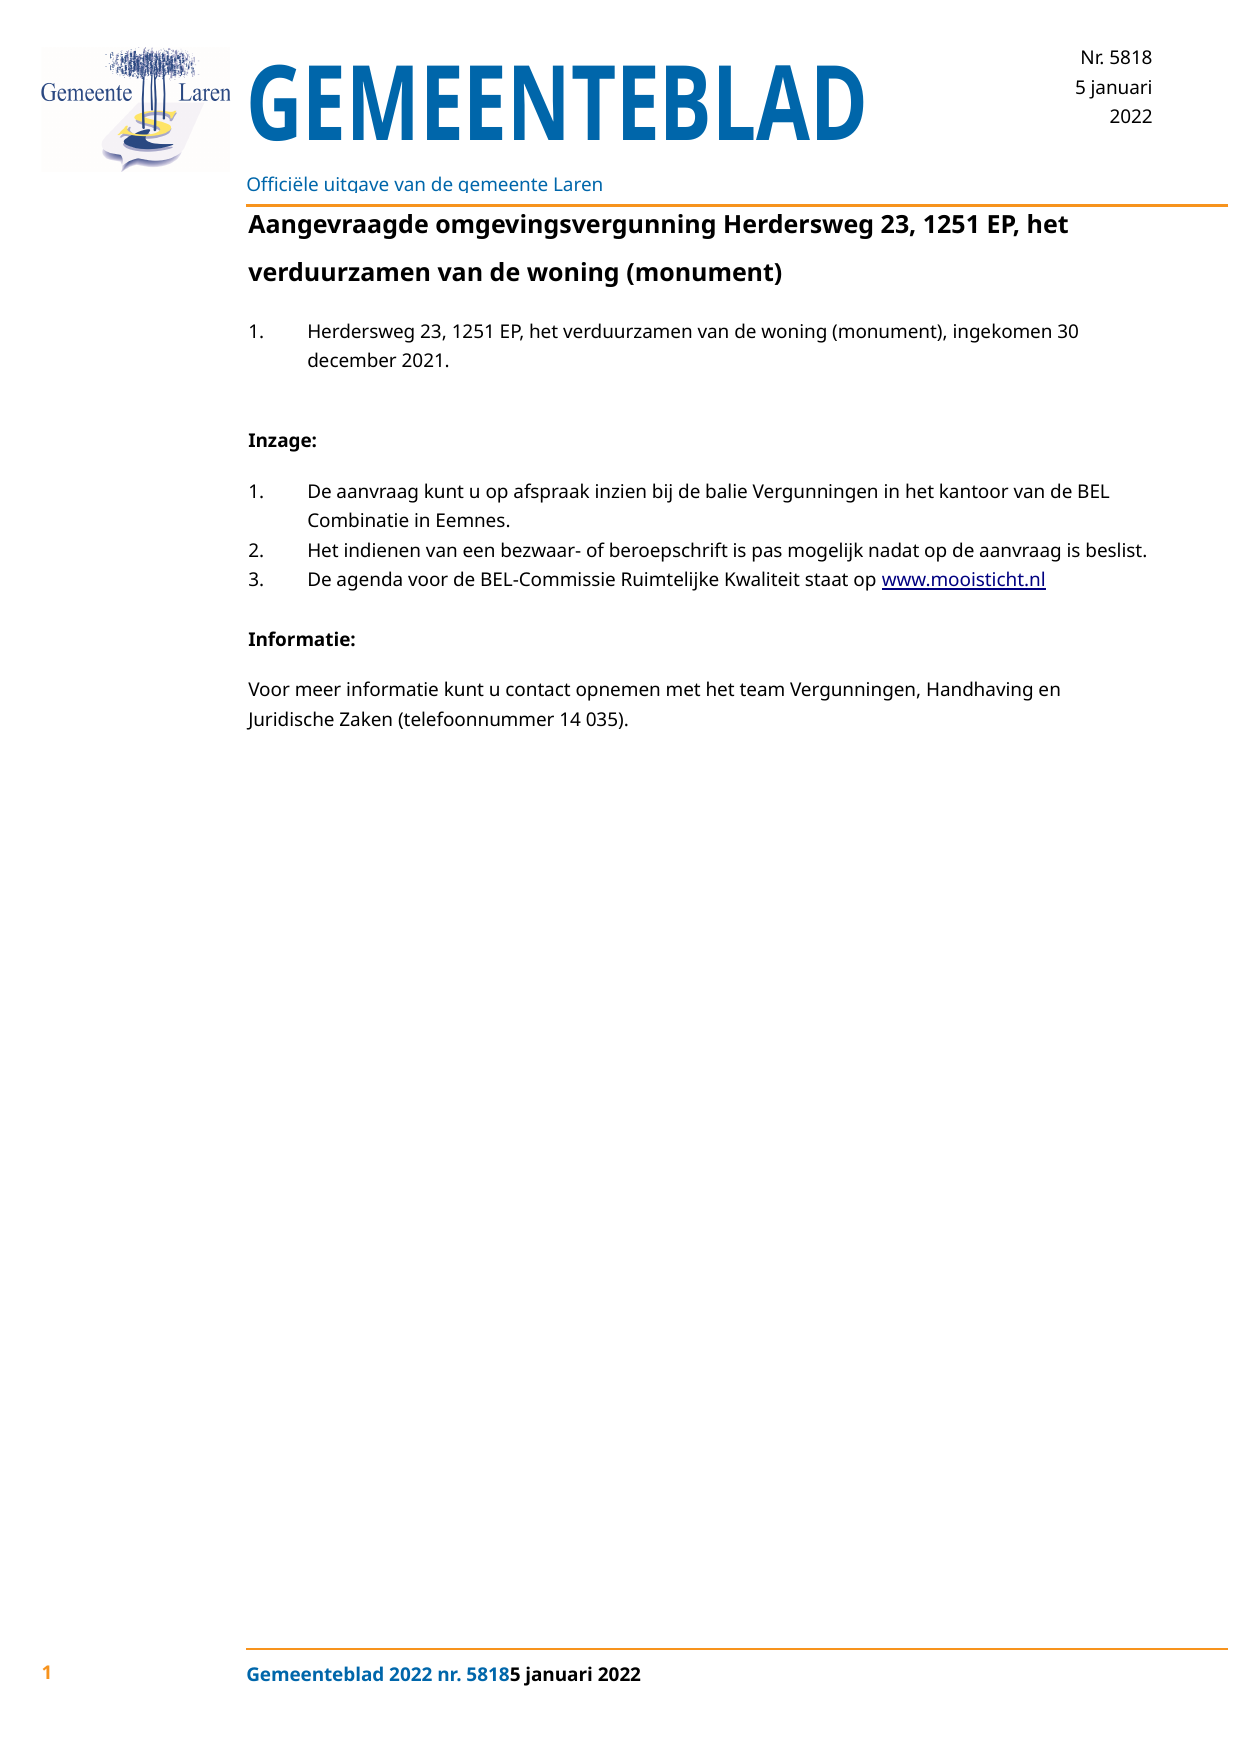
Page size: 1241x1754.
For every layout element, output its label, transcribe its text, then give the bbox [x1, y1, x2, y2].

list De aanvraag kunt u op afspraak inzien bij de balie Vergunningen in het kantoor van de BEL Combinatie in Eemnes. [248, 478, 1152, 533]
list De agenda voor de BEL-Commissie Ruimtelijke Kwaliteit staat op www.mooisticht.nl [248, 567, 1152, 592]
text Aangevraagde omgevingsvergunning Herdersweg 23, 1251 EP, het verduurzamen van de woning (monument) [248, 207, 1152, 288]
text Voor meer informatie kunt u contact opnemen met het team Vergunningen, Handhaving en Juridische Zaken (telefoonnummer 14 035). [248, 676, 1152, 732]
picture [41, 47, 231, 172]
text Inzage: [248, 427, 1152, 453]
list Het indienen van een bezwaar- of beroepschrift is pas mogelijk nadat op de aanvraag is beslist. [248, 537, 1152, 563]
list Herdersweg 23, 1251 EP, het verduurzamen van de woning (monument), ingekomen 30 december 2021. [248, 318, 1152, 373]
text Informatie: [248, 626, 1152, 652]
